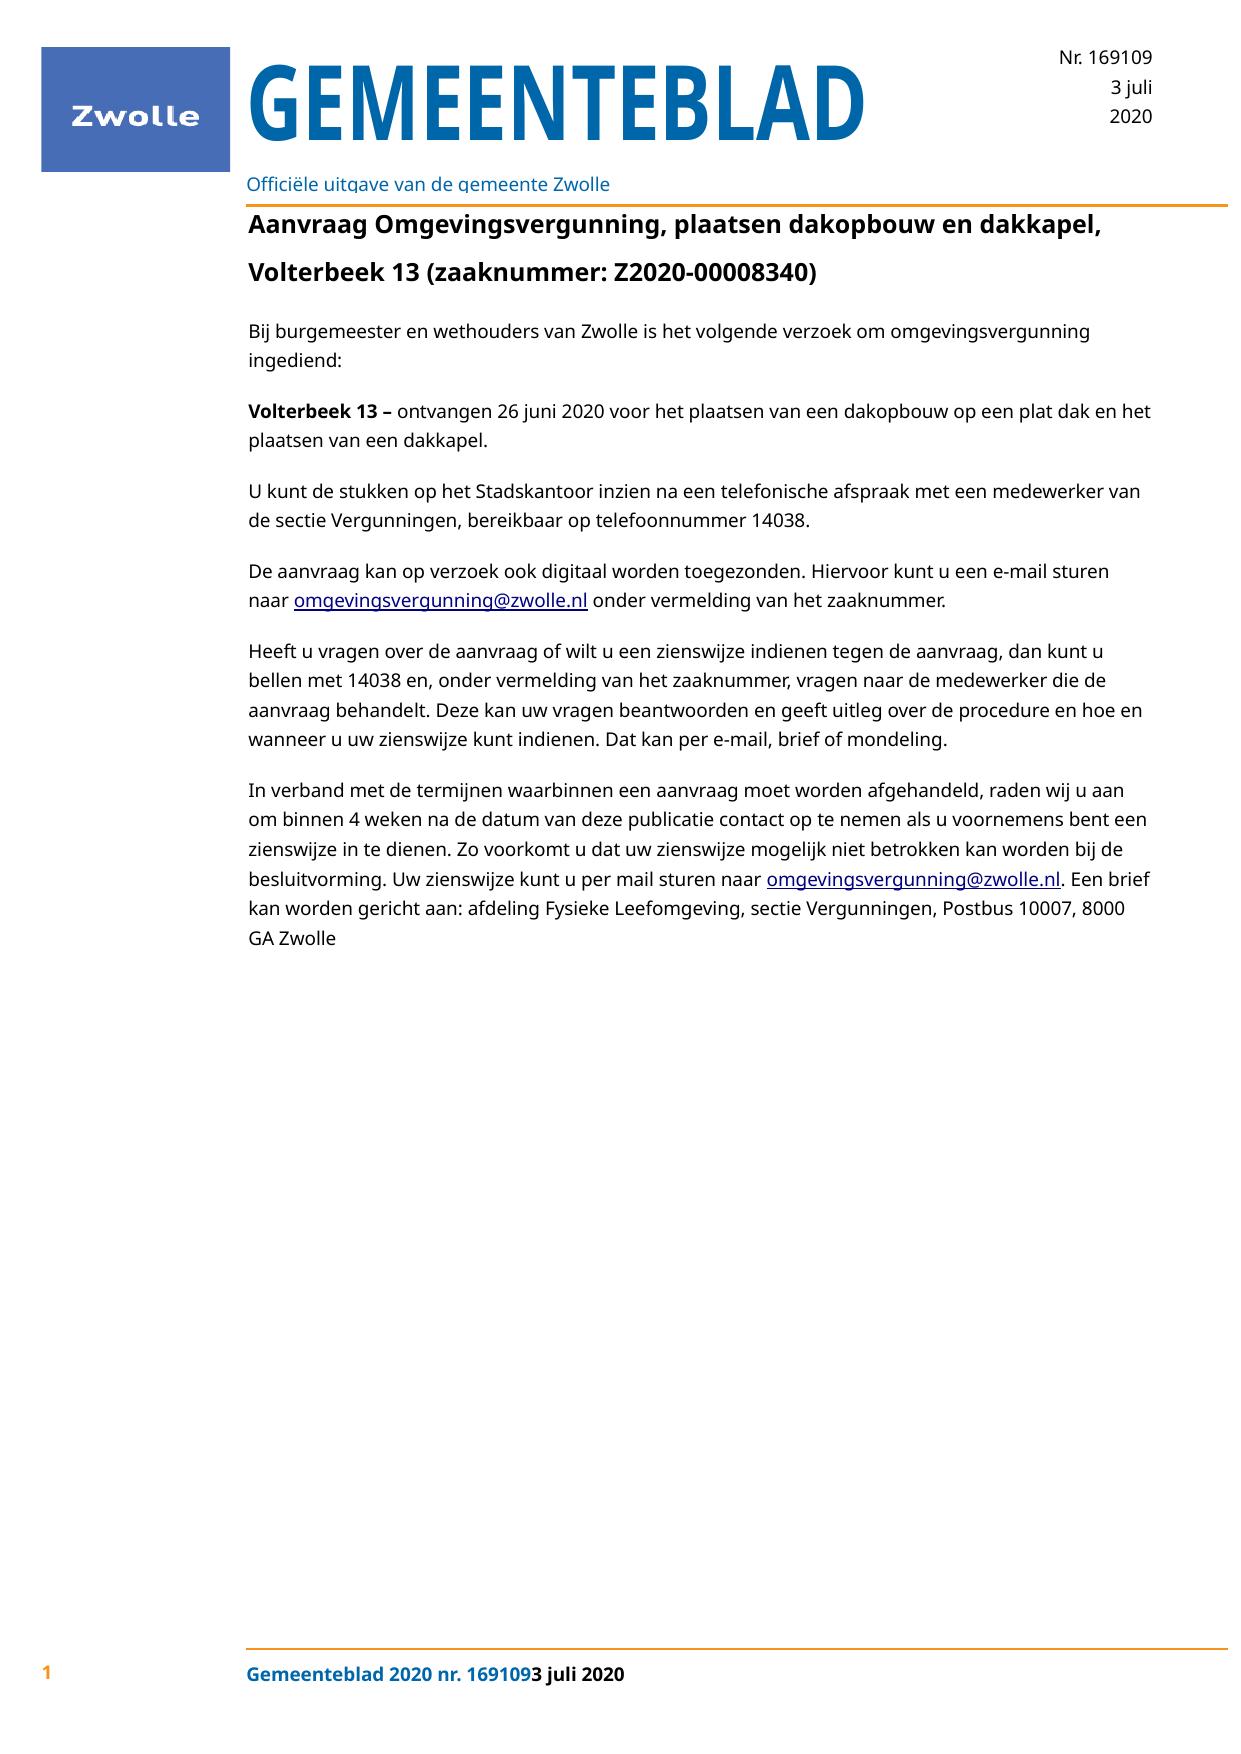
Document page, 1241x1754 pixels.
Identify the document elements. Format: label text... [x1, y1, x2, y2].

text Heeft u vragen over de aanvraag of wilt u een zienswijze indienen tegen de aanvraag, dan kunt u bellen met 14038 en, onder vermelding van het zaaknummer, vragen naar de medewerker die de aanvraag behandelt. Deze kan uw vragen beantwoorden en geeft uitleg over de procedure en hoe en wanneer u uw zienswijze kunt indienen. Dat kan per e-mail, brief of mondeling. [248, 638, 1152, 752]
text Aanvraag Omgevingsvergunning, plaatsen dakopbouw en dakkapel, Volterbeek 13 (zaaknummer: Z2020-00008340) [248, 207, 1152, 288]
picture [41, 47, 231, 172]
text Bij burgemeester en wethouders van Zwolle is het volgende verzoek om omgevingsvergunning ingediend: [248, 318, 1152, 373]
text In verband met de termijnen waarbinnen een aanvraag moet worden afgehandeld, raden wij u aan om binnen 4 weken na de datum van deze publicatie contact op te nemen als u voornemens bent een zienswijze in te dienen. Zo voorkomt u dat uw zienswijze mogelijk niet betrokken kan worden bij de besluitvorming. Uw zienswijze kunt u per mail sturen naar omgevingsvergunning@zwolle.nl. Een brief kan worden gericht aan: afdeling Fysieke Leefomgeving, sectie Vergunningen, Postbus 10007, 8000 GA Zwolle [248, 777, 1152, 951]
text U kunt de stukken op het Stadskantoor inzien na een telefonische afspraak met een medewerker van de sectie Vergunningen, bereikbaar op telefoonnummer 14038. [248, 478, 1152, 533]
text Volterbeek 13 – ontvangen 26 juni 2020 voor het plaatsen van een dakopbouw op een plat dak en het plaatsen van een dakkapel. [248, 398, 1152, 453]
text De aanvraag kan op verzoek ook digitaal worden toegezonden. Hiervoor kunt u een e-mail sturen naar omgevingsvergunning@zwolle.nl onder vermelding van het zaaknummer. [248, 558, 1152, 613]
